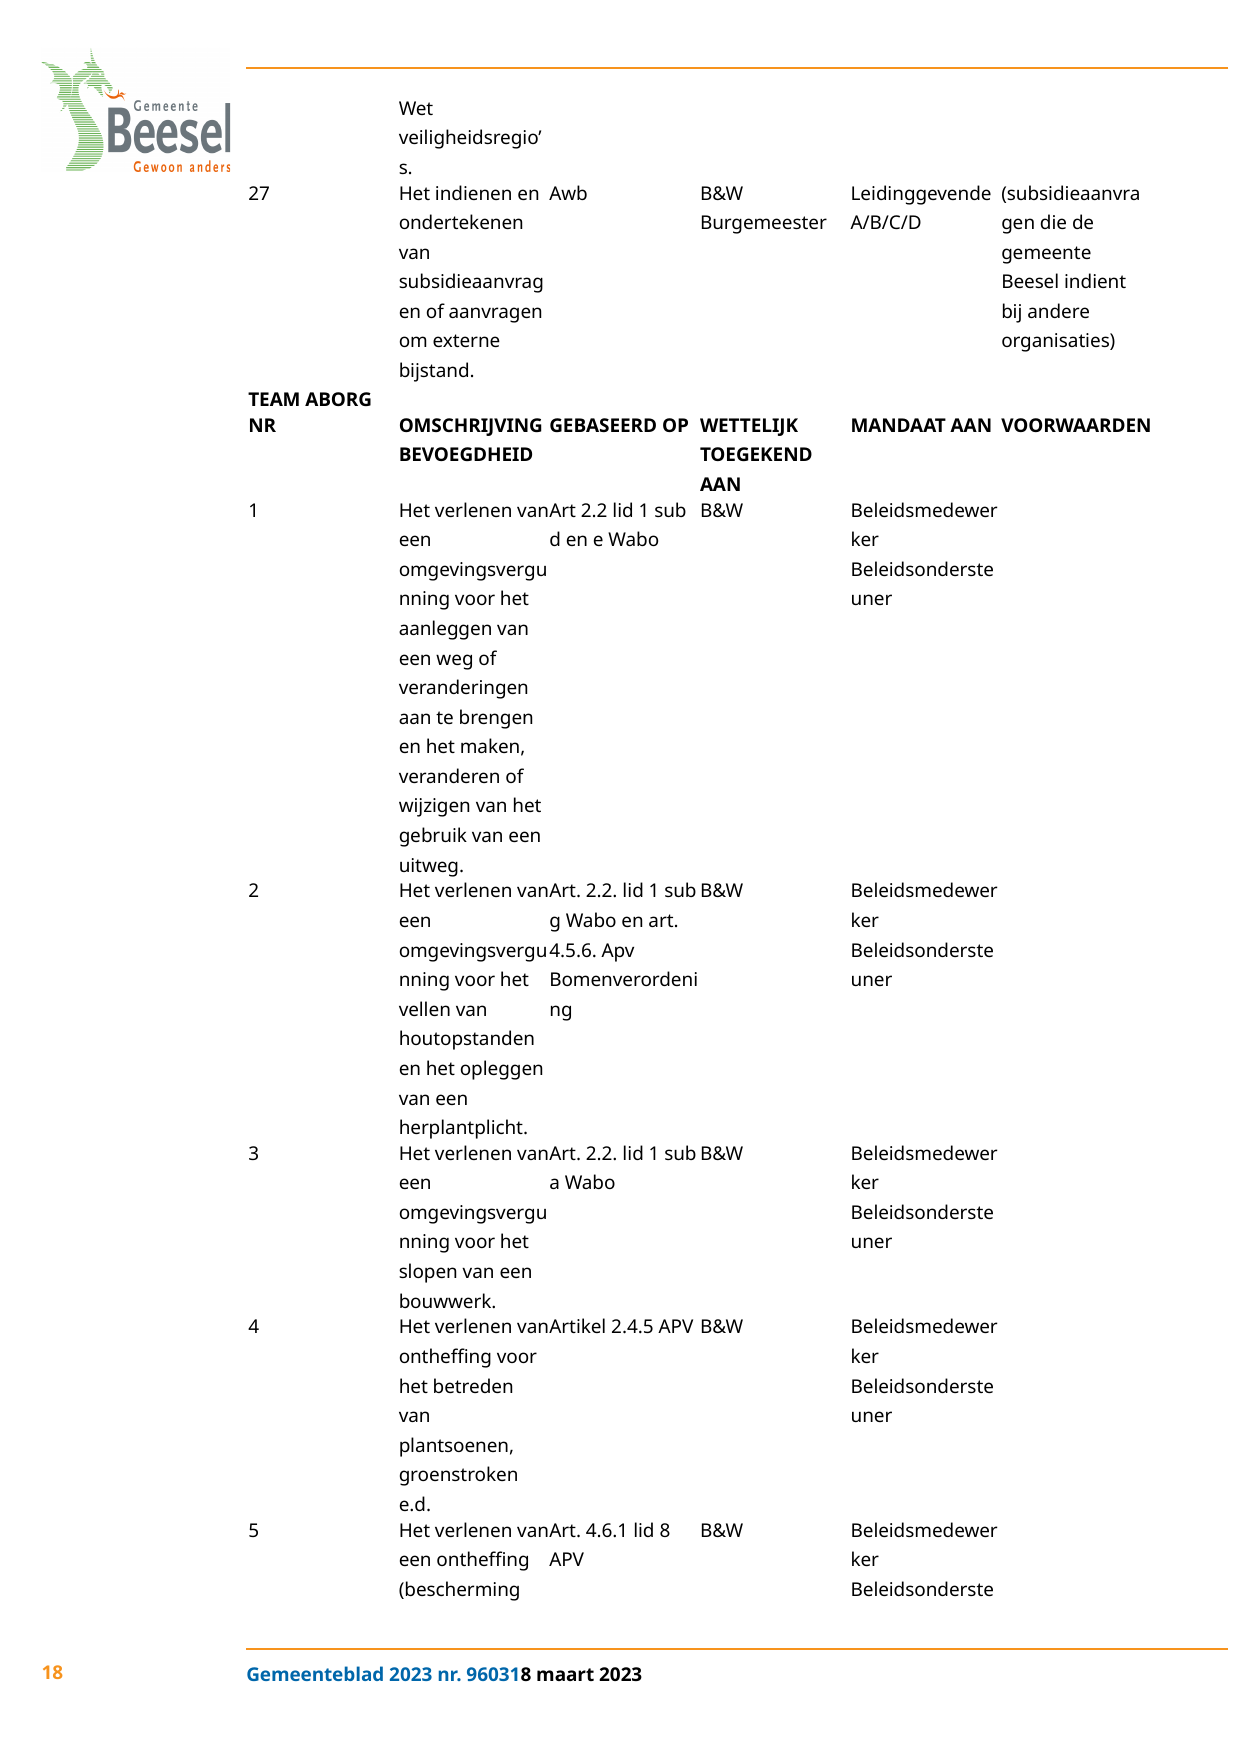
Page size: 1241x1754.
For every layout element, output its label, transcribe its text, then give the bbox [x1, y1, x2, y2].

table_cell B&W [700, 1517, 850, 1602]
table_cell 3 [248, 1140, 398, 1314]
table_cell Artikel 2.4.5 APV [549, 1314, 700, 1517]
table_cell MANDAAT AAN [850, 412, 1001, 497]
table_cell [1001, 95, 1152, 180]
table_cell VOORWAARDEN [1001, 412, 1152, 497]
table_cell [1001, 1517, 1152, 1602]
table_cell Leidinggevende A/B/C/D [850, 180, 1001, 383]
table_cell [248, 95, 398, 180]
table_cell Het verlenen van een omgevingsvergunning voor het slopen van een bouwwerk. [399, 1140, 549, 1314]
table_cell B&W [700, 497, 850, 878]
table_cell Beleidsmedewerker Beleidsondersteuner [850, 1314, 1001, 1517]
table_cell B&W [700, 878, 850, 1140]
table_cell 4 [248, 1314, 398, 1517]
table_cell B&W [700, 1314, 850, 1517]
table_cell Art. 2.2. lid 1 sub g Wabo en art. 4.5.6. Apv Bomenverordening [549, 878, 700, 1140]
table_cell Beleidsmedewerker Beleidsondersteuner [850, 878, 1001, 1140]
table_cell 1 [248, 497, 398, 878]
table_cell Art. 4.6.1 lid 8 APV [549, 1517, 700, 1602]
table_cell [1001, 878, 1152, 1140]
table_cell [850, 95, 1001, 180]
table_cell OMSCHRIJVING BEVOEGDHEID [399, 412, 549, 497]
table_cell NR [248, 412, 398, 497]
table_cell 5 [248, 1517, 398, 1602]
table_cell 2 [248, 878, 398, 1140]
table_cell Beleidsmedewerker Beleidsonderste [850, 1517, 1001, 1602]
table_cell Beleidsmedewerker Beleidsondersteuner [850, 1140, 1001, 1314]
table_cell Het verlenen van ontheffing voor het betreden van plantsoenen, groenstroken e.d. [399, 1314, 549, 1517]
table_cell Awb [549, 180, 700, 383]
table_cell [700, 95, 850, 180]
table_cell Wet veiligheidsregio’s. [399, 95, 549, 180]
table_cell Het verlenen van een ontheffing (bescherming [399, 1517, 549, 1602]
table_cell B&W [700, 1140, 850, 1314]
table_cell Het indienen en ondertekenen van subsidieaanvragen of aanvragen om externe bijstand. [399, 180, 549, 383]
table_cell Het verlenen van een omgevingsvergunning voor het vellen van houtopstanden en het opleggen van een herplantplicht. [399, 878, 549, 1140]
table_cell [1001, 1314, 1152, 1517]
table_cell [1001, 497, 1152, 878]
table_cell [549, 95, 700, 180]
table_cell (subsidieaanvragen die de gemeente Beesel indient bij andere organisaties) [1001, 180, 1152, 383]
picture [41, 47, 231, 172]
table_cell Beleidsmedewerker Beleidsondersteuner [850, 497, 1001, 878]
table_cell B&W Burgemeester [700, 180, 850, 383]
table_cell [1001, 1140, 1152, 1314]
table_cell Art. 2.2. lid 1 sub a Wabo [549, 1140, 700, 1314]
table_cell 27 [248, 180, 398, 383]
table_cell WETTELIJK TOEGEKEND AAN [700, 412, 850, 497]
table_header TEAM ABORG [248, 386, 1152, 412]
table_cell GEBASEERD OP [549, 412, 700, 497]
table_cell Het verlenen van een omgevingsvergunning voor het aanleggen van een weg of veranderingen aan te brengen en het maken, veranderen of wijzigen van het gebruik van een uitweg. [399, 497, 549, 878]
table_cell Art 2.2 lid 1 sub d en e Wabo [549, 497, 700, 878]
